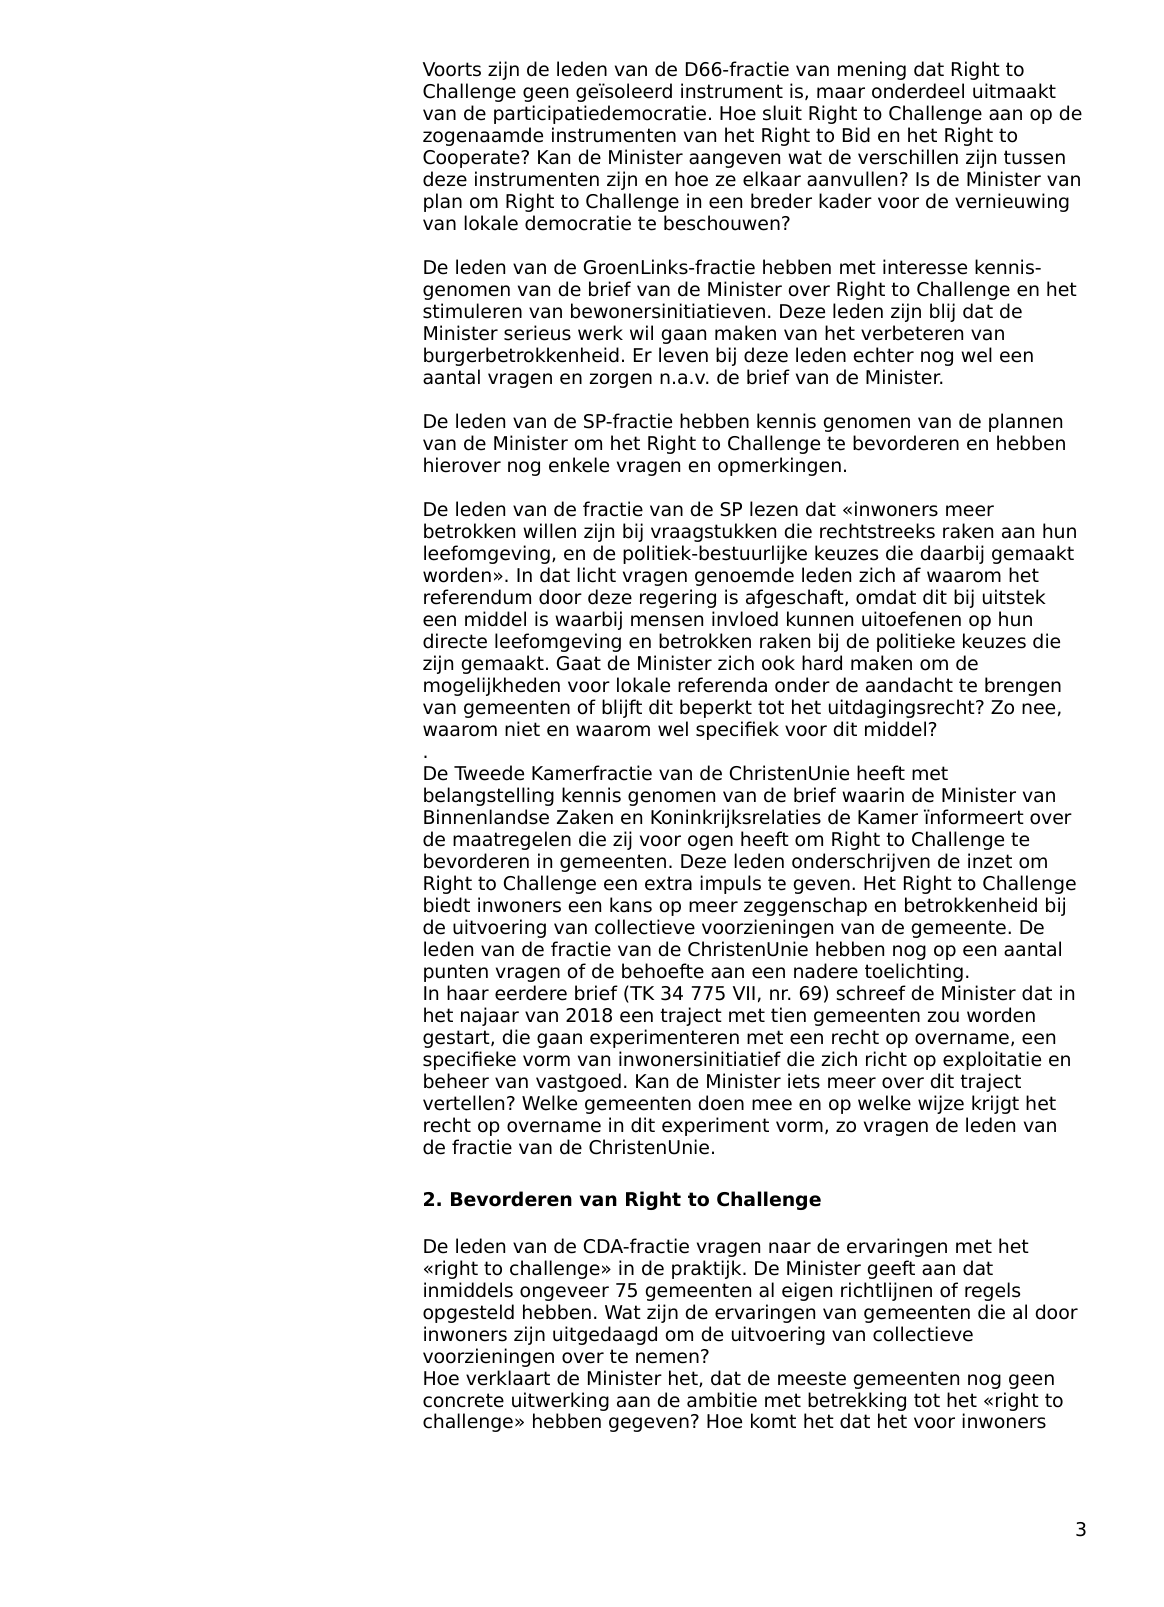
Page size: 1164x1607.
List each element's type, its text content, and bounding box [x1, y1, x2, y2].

text . [422, 741, 1087, 763]
text In haar eerdere brief (TK 34 775 VII, nr. 69) schreef de Minister dat in het najaar van 2018 een traject met tien gemeenten zou worden gestart, die gaan experimenteren met een recht op overname, een specifieke vorm van inwonersinitiatief die zich richt op exploitatie en beheer van vastgoed. Kan de Minister iets meer over dit traject vertellen? Welke gemeenten doen mee en op welke wijze krijgt het recht op overname in dit experiment vorm, zo vragen de leden van de fractie van de ChristenUnie. [422, 983, 1087, 1159]
text Voorts zijn de leden van de D66-fractie van mening dat Right to Challenge geen geïsoleerd instrument is, maar onderdeel uitmaakt van de participatiedemocratie. Hoe sluit Right to Challenge aan op de zogenaamde instrumenten van het Right to Bid en het Right to Cooperate? Kan de Minister aangeven wat de verschillen zijn tussen deze instrumenten zijn en hoe ze elkaar aanvullen? Is de Minister van plan om Right to Challenge in een breder kader voor de vernieuwing van lokale democratie te beschouwen? [422, 59, 1087, 235]
text De leden van de fractie van de SP lezen dat «inwoners meer betrokken willen zijn bij vraagstukken die rechtstreeks raken aan hun leefomgeving, en de politiek-bestuurlijke keuzes die daarbij gemaakt worden». In dat licht vragen genoemde leden zich af waarom het referendum door deze regering is afgeschaft, omdat dit bij uitstek een middel is waarbij mensen invloed kunnen uitoefenen op hun directe leefomgeving en betrokken raken bij de politieke keuzes die zijn gemaakt. Gaat de Minister zich ook hard maken om de mogelijkheden voor lokale referenda onder de aandacht te brengen van gemeenten of blijft dit beperkt tot het uitdagingsrecht? Zo nee, waarom niet en waarom wel specifiek voor dit middel? [422, 499, 1087, 741]
text De Tweede Kamerfractie van de ChristenUnie heeft met belangstelling kennis genomen van de brief waarin de Minister van Binnenlandse Zaken en Koninkrijksrelaties de Kamer ïnformeert over de maatregelen die zij voor ogen heeft om Right to Challenge te bevorderen in gemeenten. Deze leden onderschrijven de inzet om Right to Challenge een extra impuls te geven. Het Right to Challenge biedt inwoners een kans op meer zeggenschap en betrokkenheid bij de uitvoering van collectieve voorzieningen van de gemeente. De leden van de fractie van de ChristenUnie hebben nog op een aantal punten vragen of de behoefte aan een nadere toelichting. [422, 763, 1087, 983]
text De leden van de CDA-fractie vragen naar de ervaringen met het «right to challenge» in de praktijk. De Minister geeft aan dat inmiddels ongeveer 75 gemeenten al eigen richtlijnen of regels opgesteld hebben. Wat zijn de ervaringen van gemeenten die al door inwoners zijn uitgedaagd om de uitvoering van collectieve voorzieningen over te nemen? [422, 1236, 1087, 1367]
subtitle 2. Bevorderen van Right to Challenge [422, 1189, 1087, 1211]
text Hoe verklaart de Minister het, dat de meeste gemeenten nog geen concrete uitwerking aan de ambitie met betrekking tot het «right to challenge» hebben gegeven? Hoe komt het dat het voor inwoners [422, 1367, 1087, 1433]
text De leden van de GroenLinks-fractie hebben met interesse kennis-genomen van de brief van de Minister over Right to Challenge en het stimuleren van bewonersinitiatieven. Deze leden zijn blij dat de Minister serieus werk wil gaan maken van het verbeteren van burgerbetrokkenheid. Er leven bij deze leden echter nog wel een aantal vragen en zorgen n.a.v. de brief van de Minister. [422, 257, 1087, 389]
text De leden van de SP-fractie hebben kennis genomen van de plannen van de Minister om het Right to Challenge te bevorderen en hebben hierover nog enkele vragen en opmerkingen. [422, 411, 1087, 477]
